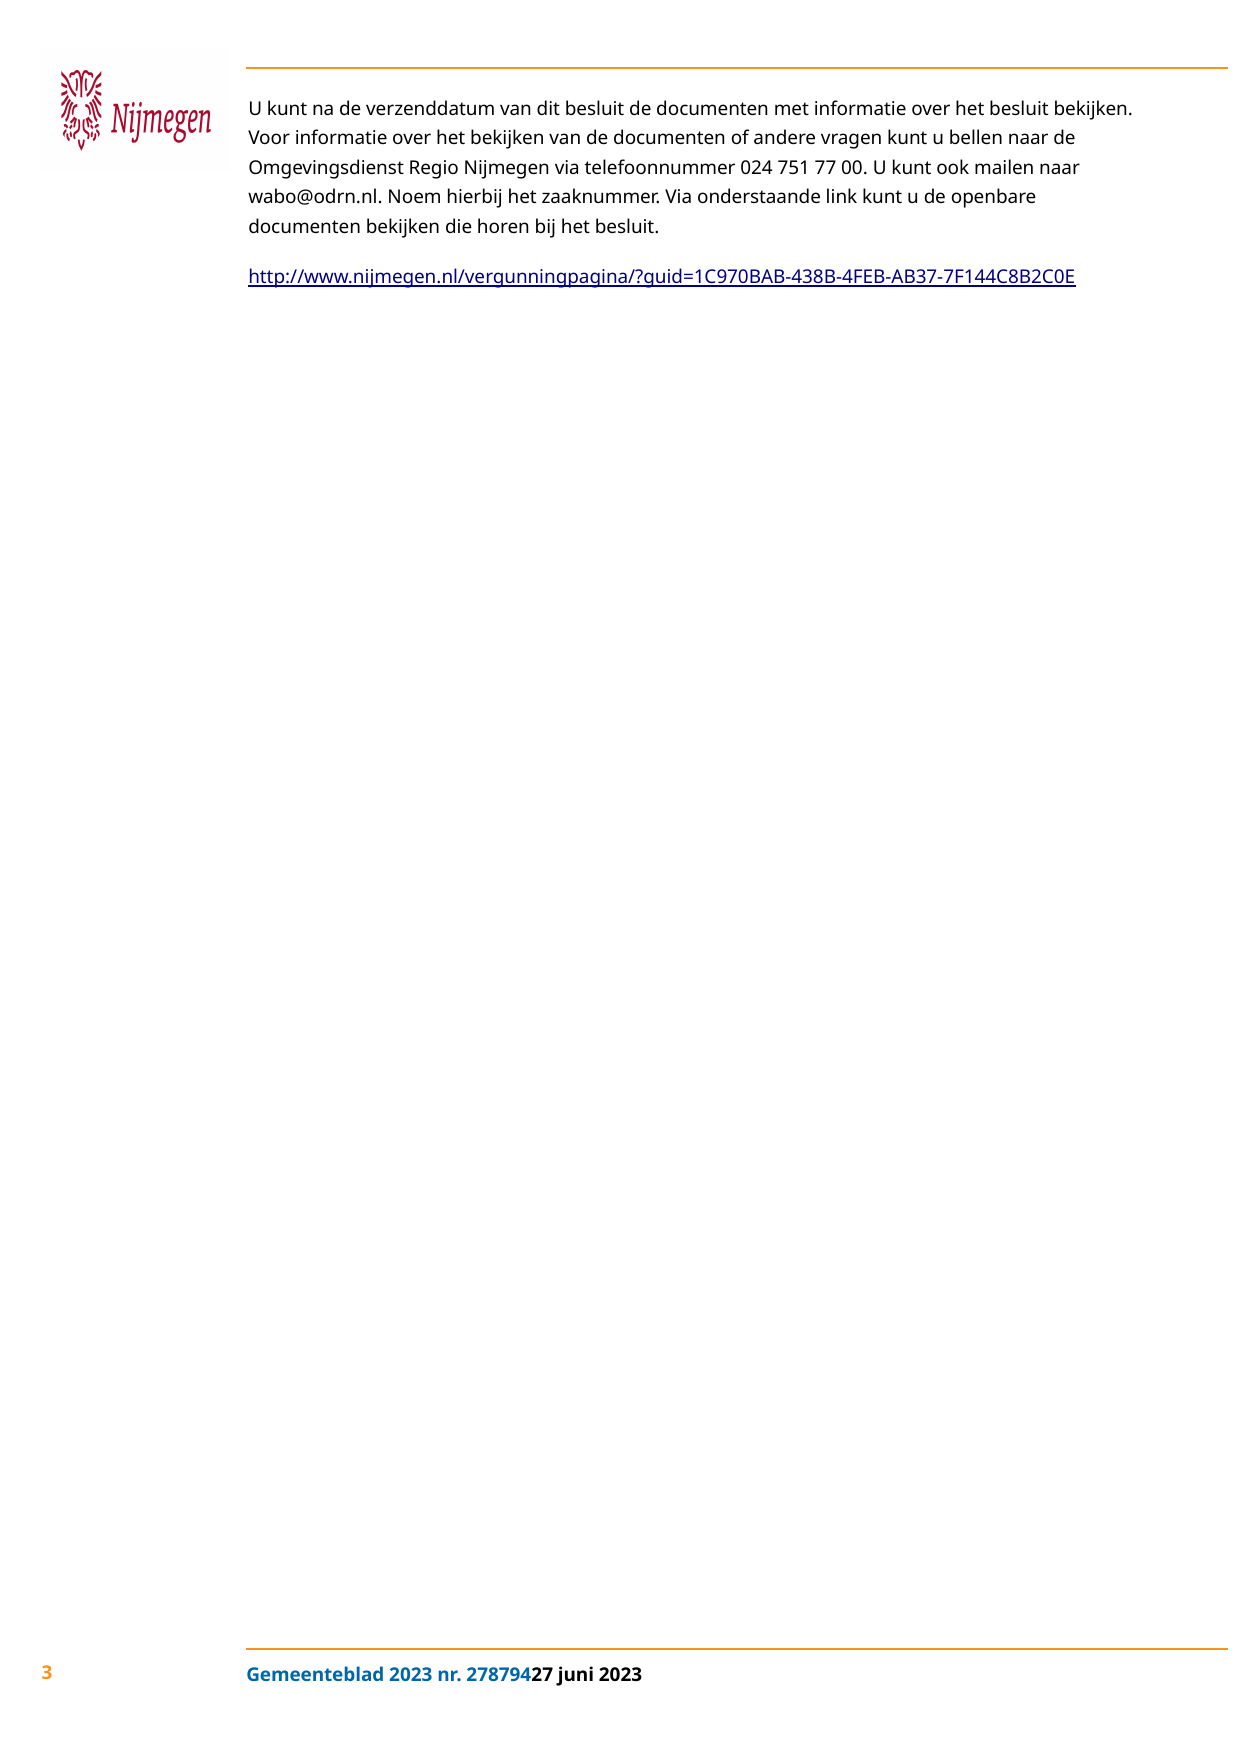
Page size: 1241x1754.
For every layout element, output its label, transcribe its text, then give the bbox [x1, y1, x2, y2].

picture [41, 47, 231, 172]
text http://www.nijmegen.nl/vergunningpagina/?guid=1C970BAB-438B-4FEB-AB37-7F144C8B2C0E [248, 263, 1152, 289]
text U kunt na de verzenddatum van dit besluit de documenten met informatie over het besluit bekijken. Voor informatie over het bekijken van de documenten of andere vragen kunt u bellen naar de Omgevingsdienst Regio Nijmegen via telefoonnummer 024 751 77 00. U kunt ook mailen naar wabo@odrn.nl. Noem hierbij het zaaknummer. Via onderstaande link kunt u de openbare documenten bekijken die horen bij het besluit. [248, 95, 1152, 239]
